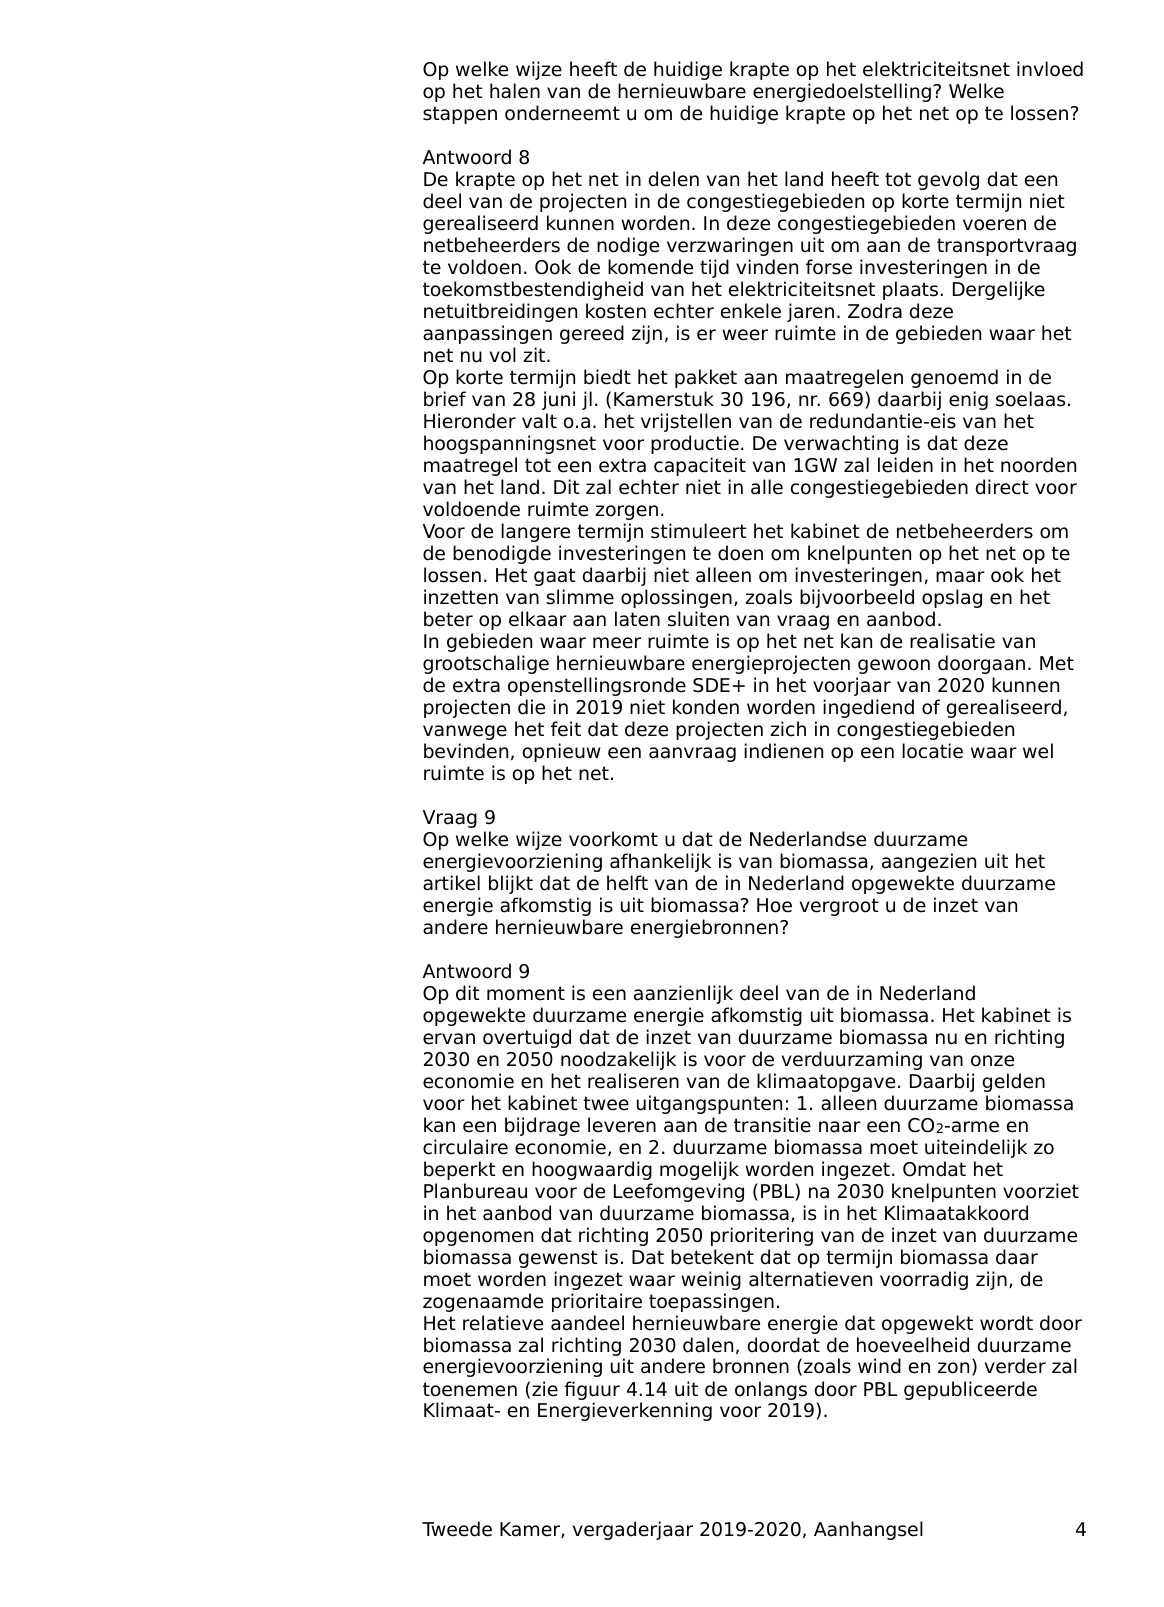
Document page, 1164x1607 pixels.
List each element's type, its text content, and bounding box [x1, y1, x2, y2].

text Het relatieve aandeel hernieuwbare energie dat opgewekt wordt door biomassa zal richting 2030 dalen, doordat de hoeveelheid duurzame energievoorziening uit andere bronnen (zoals wind en zon) verder zal toenemen (zie figuur 4.14 uit de onlangs door PBL gepubliceerde Klimaat- en Energieverkenning voor 2019). [422, 1312, 1087, 1422]
text Antwoord 9 [422, 961, 1087, 983]
text Op korte termijn biedt het pakket aan maatregelen genoemd in de brief van 28 juni jl. (Kamerstuk 30 196, nr. 669) daarbij enig soelaas. Hieronder valt o.a. het vrijstellen van de redundantie-eis van het hoogspanningsnet voor productie. De verwachting is dat deze maatregel tot een extra capaciteit van 1GW zal leiden in het noorden van het land. Dit zal echter niet in alle congestiegebieden direct voor voldoende ruimte zorgen. [422, 367, 1087, 521]
text De krapte op het net in delen van het land heeft tot gevolg dat een deel van de projecten in de congestiegebieden op korte termijn niet gerealiseerd kunnen worden. In deze congestiegebieden voeren de netbeheerders de nodige verzwaringen uit om aan de transportvraag te voldoen. Ook de komende tijd vinden forse investeringen in de toekomstbestendigheid van het elektriciteitsnet plaats. Dergelijke netuitbreidingen kosten echter enkele jaren. Zodra deze aanpassingen gereed zijn, is er weer ruimte in de gebieden waar het net nu vol zit. [422, 169, 1087, 367]
text Antwoord 8 [422, 147, 1087, 169]
text In gebieden waar meer ruimte is op het net kan de realisatie van grootschalige hernieuwbare energieprojecten gewoon doorgaan. Met de extra openstellingsronde SDE+ in het voorjaar van 2020 kunnen projecten die in 2019 niet konden worden ingediend of gerealiseerd, vanwege het feit dat deze projecten zich in congestiegebieden bevinden, opnieuw een aanvraag indienen op een locatie waar wel ruimte is op het net. [422, 631, 1087, 784]
text Op welke wijze heeft de huidige krapte op het elektriciteitsnet invloed op het halen van de hernieuwbare energiedoelstelling? Welke stappen onderneemt u om de huidige krapte op het net op te lossen? [422, 59, 1087, 125]
text Voor de langere termijn stimuleert het kabinet de netbeheerders om de benodigde investeringen te doen om knelpunten op het net op te lossen. Het gaat daarbij niet alleen om investeringen, maar ook het inzetten van slimme oplossingen, zoals bijvoorbeeld opslag en het beter op elkaar aan laten sluiten van vraag en aanbod. [422, 521, 1087, 631]
text Op welke wijze voorkomt u dat de Nederlandse duurzame energievoorziening afhankelijk is van biomassa, aangezien uit het artikel blijkt dat de helft van de in Nederland opgewekte duurzame energie afkomstig is uit biomassa? Hoe vergroot u de inzet van andere hernieuwbare energiebronnen? [422, 829, 1087, 939]
text Vraag 9 [422, 807, 1087, 829]
text Op dit moment is een aanzienlijk deel van de in Nederland opgewekte duurzame energie afkomstig uit biomassa. Het kabinet is ervan overtuigd dat de inzet van duurzame biomassa nu en richting 2030 en 2050 noodzakelijk is voor de verduurzaming van onze economie en het realiseren van de klimaatopgave. Daarbij gelden voor het kabinet twee uitgangspunten: 1. alleen duurzame biomassa kan een bijdrage leveren aan de transitie naar een CO2-arme en circulaire economie, en 2. duurzame biomassa moet uiteindelijk zo beperkt en hoogwaardig mogelijk worden ingezet. Omdat het Planbureau voor de Leefomgeving (PBL) na 2030 knelpunten voorziet in het aanbod van duurzame biomassa, is in het Klimaatakkoord opgenomen dat richting 2050 prioritering van de inzet van duurzame biomassa gewenst is. Dat betekent dat op termijn biomassa daar moet worden ingezet waar weinig alternatieven voorradig zijn, de zogenaamde prioritaire toepassingen. [422, 983, 1087, 1312]
